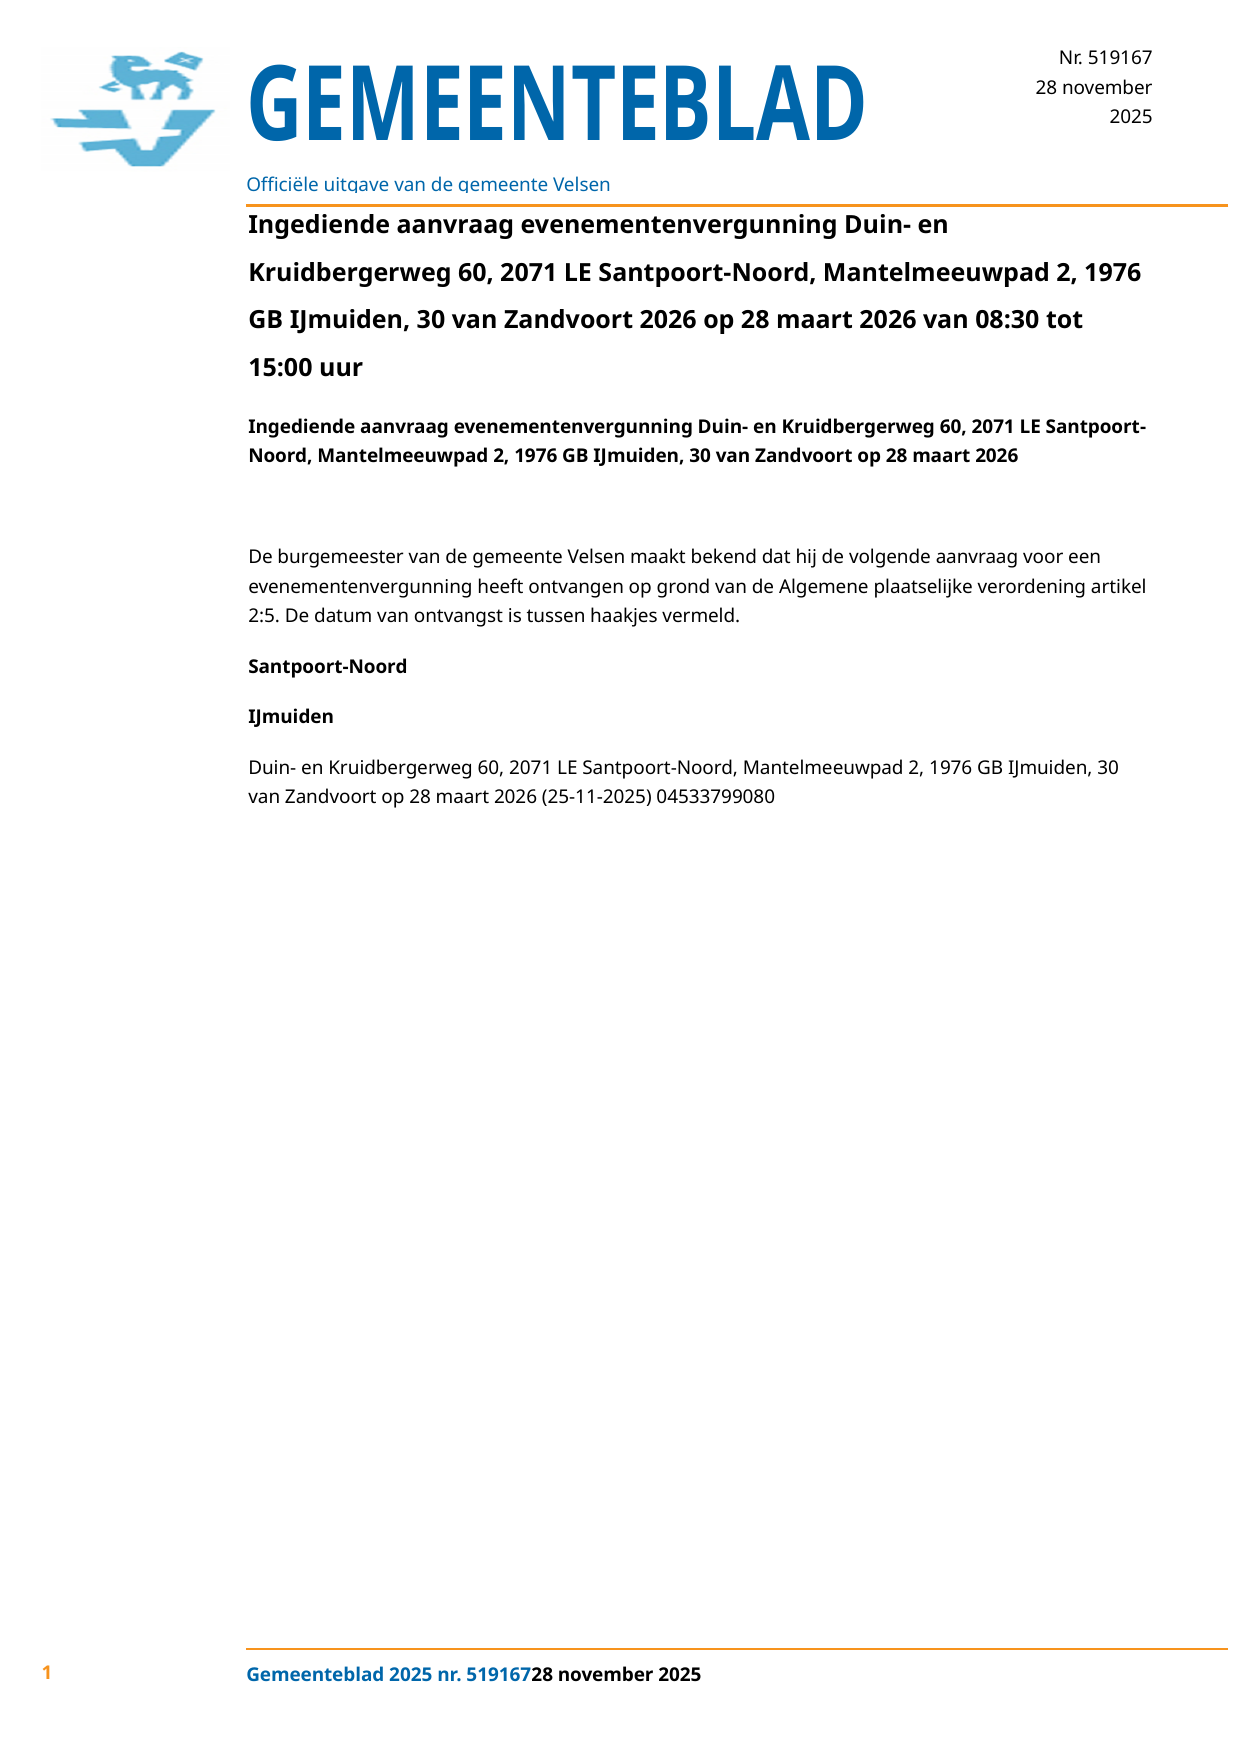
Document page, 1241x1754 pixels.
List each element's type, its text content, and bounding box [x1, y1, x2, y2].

text Santpoort-Noord [248, 653, 1152, 679]
text Duin- en Kruidbergerweg 60, 2071 LE Santpoort-Noord, Mantelmeeuwpad 2, 1976 GB IJmuiden, 30 van Zandvoort op 28 maart 2026 (25-11-2025) 04533799080 [248, 754, 1152, 809]
text De burgemeester van de gemeente Velsen maakt bekend dat hij de volgende aanvraag voor een evenementenvergunning heeft ontvangen op grond van de Algemene plaatselijke verordening artikel 2:5. De datum van ontvangst is tussen haakjes vermeld. [248, 543, 1152, 628]
text Ingediende aanvraag evenementenvergunning Duin- en Kruidbergerweg 60, 2071 LE Santpoort-Noord, Mantelmeeuwpad 2, 1976 GB IJmuiden, 30 van Zandvoort op 28 maart 2026 [248, 413, 1152, 468]
text Ingediende aanvraag evenementenvergunning Duin- en Kruidbergerweg 60, 2071 LE Santpoort-Noord, Mantelmeeuwpad 2, 1976 GB IJmuiden, 30 van Zandvoort 2026 op 28 maart 2026 van 08:30 tot 15:00 uur [248, 207, 1152, 384]
text IJmuiden [248, 703, 1152, 729]
picture [41, 47, 231, 172]
